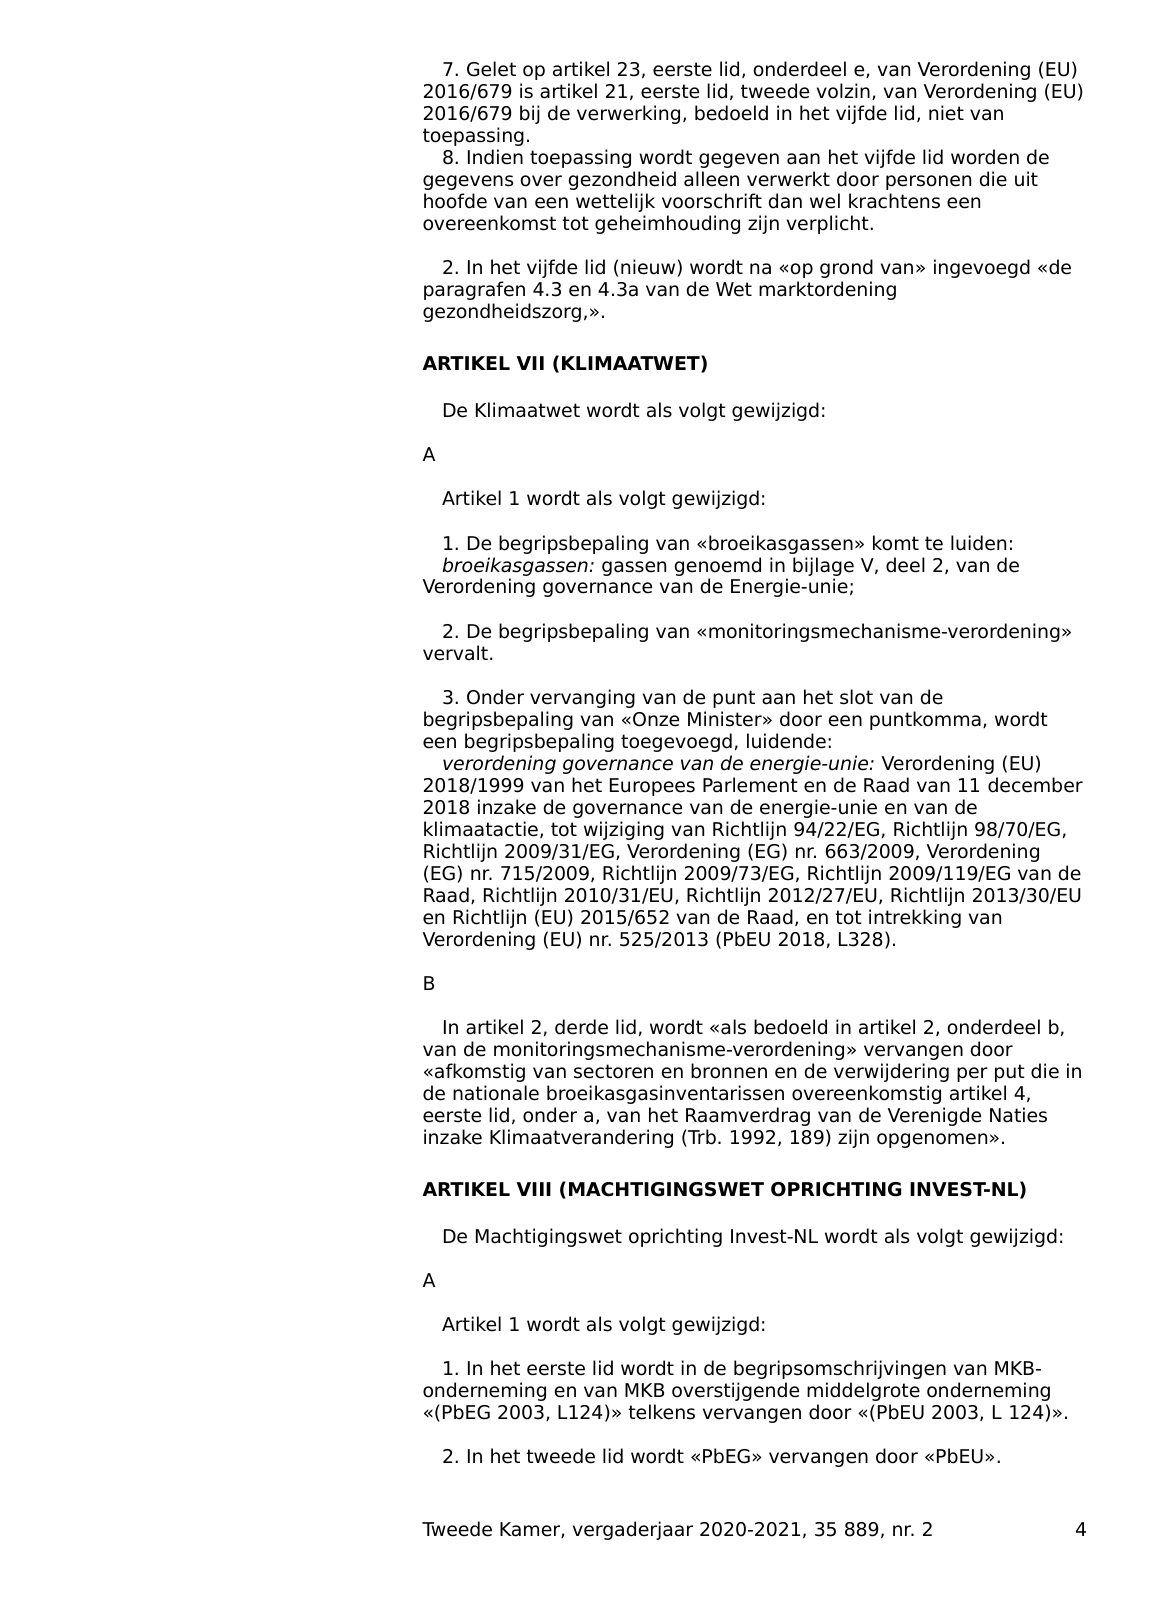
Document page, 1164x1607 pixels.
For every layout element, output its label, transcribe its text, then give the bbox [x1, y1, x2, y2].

text 1. De begripsbepaling van «broeikasgassen» komt te luiden: [422, 532, 1087, 554]
text De Klimaatwet wordt als volgt gewijzigd: [422, 400, 1087, 422]
text 2. De begripsbepaling van «monitoringsmechanisme-verordening» vervalt. [422, 621, 1087, 664]
text 7. Gelet op artikel 23, eerste lid, onderdeel e, van Verordening (EU) 2016/679 is artikel 21, eerste lid, tweede volzin, van Verordening (EU) 2016/679 bij de verwerking, bedoeld in het vijfde lid, niet van toepassing. [422, 59, 1087, 147]
text 8. Indien toepassing wordt gegeven aan het vijfde lid worden de gegevens over gezondheid alleen verwerkt door personen die uit hoofde van een wettelijk voorschrift dan wel krachtens een overeenkomst tot geheimhouding zijn verplicht. [422, 147, 1087, 235]
text verordening governance van de energie-unie: Verordening (EU) 2018/1999 van het Europees Parlement en de Raad van 11 december 2018 inzake de governance van de energie-unie en van de klimaatactie, tot wijziging van Richtlijn 94/22/EG, Richtlijn 98/70/EG, Richtlijn 2009/31/EG, Verordening (EG) nr. 663/2009, Verordening (EG) nr. 715/2009, Richtlijn 2009/73/EG, Richtlijn 2009/119/EG van de Raad, Richtlijn 2010/31/EU, Richtlijn 2012/27/EU, Richtlijn 2013/30/EU en Richtlijn (EU) 2015/652 van de Raad, en tot intrekking van Verordening (EU) nr. 525/2013 (PbEU 2018, L328). [422, 753, 1087, 951]
text Artikel 1 wordt als volgt gewijzigd: [422, 488, 1087, 510]
text A [422, 1270, 1087, 1292]
text 3. Onder vervanging van de punt aan het slot van de begripsbepaling van «Onze Minister» door een puntkomma, wordt een begripsbepaling toegevoegd, luidende: [422, 687, 1087, 753]
text 2. In het tweede lid wordt «PbEG» vervangen door «PbEU». [422, 1446, 1087, 1468]
text B [422, 973, 1087, 995]
subtitle ARTIKEL VIII (MACHTIGINGSWET OPRICHTING INVEST-NL) [422, 1179, 1087, 1201]
text A [422, 444, 1087, 466]
text broeikasgassen: gassen genoemd in bijlage V, deel 2, van de Verordening governance van de Energie-unie; [422, 554, 1087, 598]
subtitle ARTIKEL VII (KLIMAATWET) [422, 353, 1087, 375]
text De Machtigingswet oprichting Invest-NL wordt als volgt gewijzigd: [422, 1226, 1087, 1248]
text 2. In het vijfde lid (nieuw) wordt na «op grond van» ingevoegd «de paragrafen 4.3 en 4.3a van de Wet marktordening gezondheidszorg,». [422, 257, 1087, 323]
text 1. In het eerste lid wordt in de begripsomschrijvingen van MKB-onderneming en van MKB overstijgende middelgrote onderneming «(PbEG 2003, L124)» telkens vervangen door «(PbEU 2003, L 124)». [422, 1358, 1087, 1424]
text Artikel 1 wordt als volgt gewijzigd: [422, 1314, 1087, 1336]
text In artikel 2, derde lid, wordt «als bedoeld in artikel 2, onderdeel b, van de monitoringsmechanisme-verordening» vervangen door «afkomstig van sectoren en bronnen en de verwijdering per put die in de nationale broeikasgasinventarissen overeenkomstig artikel 4, eerste lid, onder a, van het Raamverdrag van de Verenigde Naties inzake Klimaatverandering (Trb. 1992, 189) zijn opgenomen». [422, 1017, 1087, 1149]
